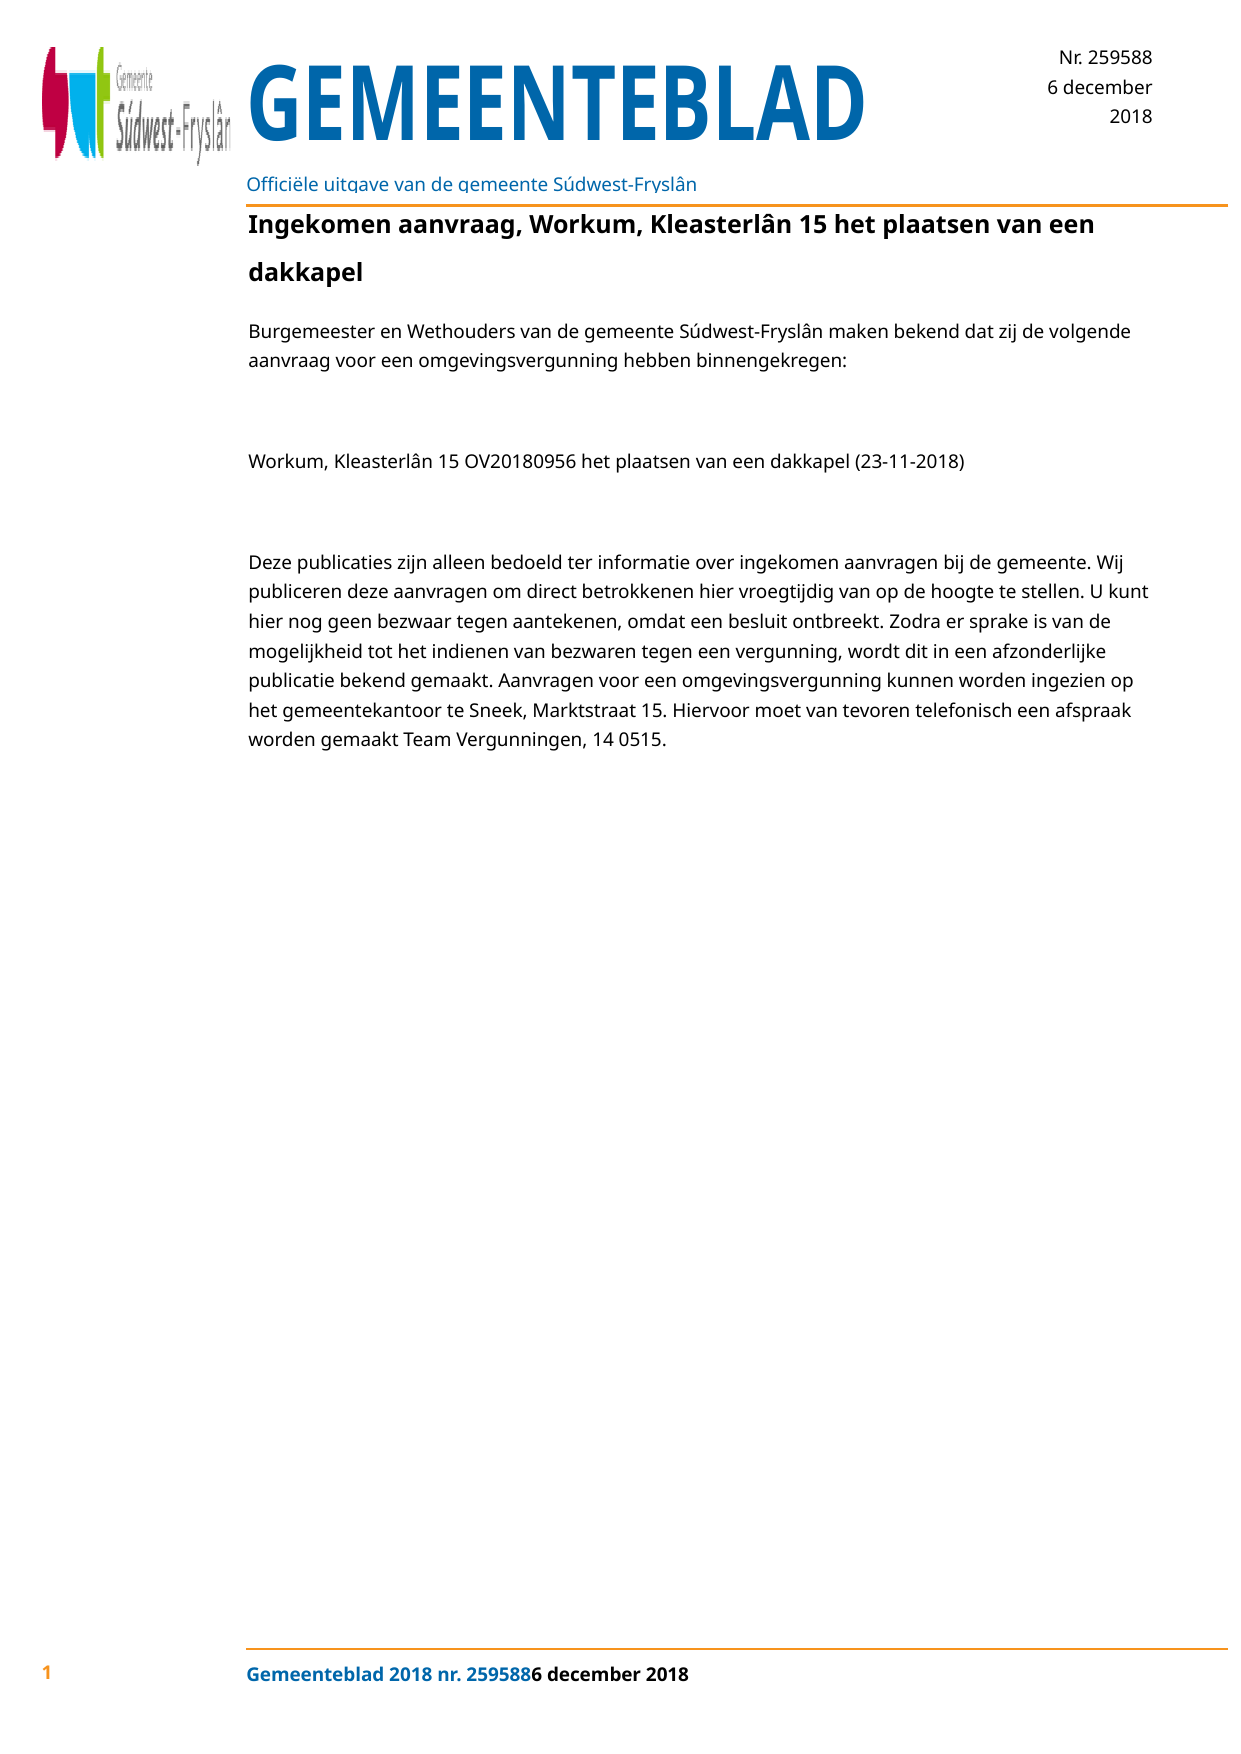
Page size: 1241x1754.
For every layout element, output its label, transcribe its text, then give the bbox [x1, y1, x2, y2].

text Ingekomen aanvraag, Workum, Kleasterlân 15 het plaatsen van een dakkapel [248, 207, 1152, 288]
text Workum, Kleasterlân 15 OV20180956 het plaatsen van een dakkapel (23-11-2018) [248, 448, 1152, 474]
picture [41, 47, 231, 172]
text Burgemeester en Wethouders van de gemeente Súdwest-Fryslân maken bekend dat zij de volgende aanvraag voor een omgevingsvergunning hebben binnengekregen: [248, 318, 1152, 373]
text Deze publicaties zijn alleen bedoeld ter informatie over ingekomen aanvragen bij de gemeente. Wij publiceren deze aanvragen om direct betrokkenen hier vroegtijdig van op de hoogte te stellen. U kunt hier nog geen bezwaar tegen aantekenen, omdat een besluit ontbreekt. Zodra er sprake is van de mogelijkheid tot het indienen van bezwaren tegen een vergunning, wordt dit in een afzonderlijke publicatie bekend gemaakt. Aanvragen voor een omgevingsvergunning kunnen worden ingezien op het gemeentekantoor te Sneek, Marktstraat 15. Hiervoor moet van tevoren telefonisch een afspraak worden gemaakt Team Vergunningen, 14 0515. [248, 549, 1152, 752]
